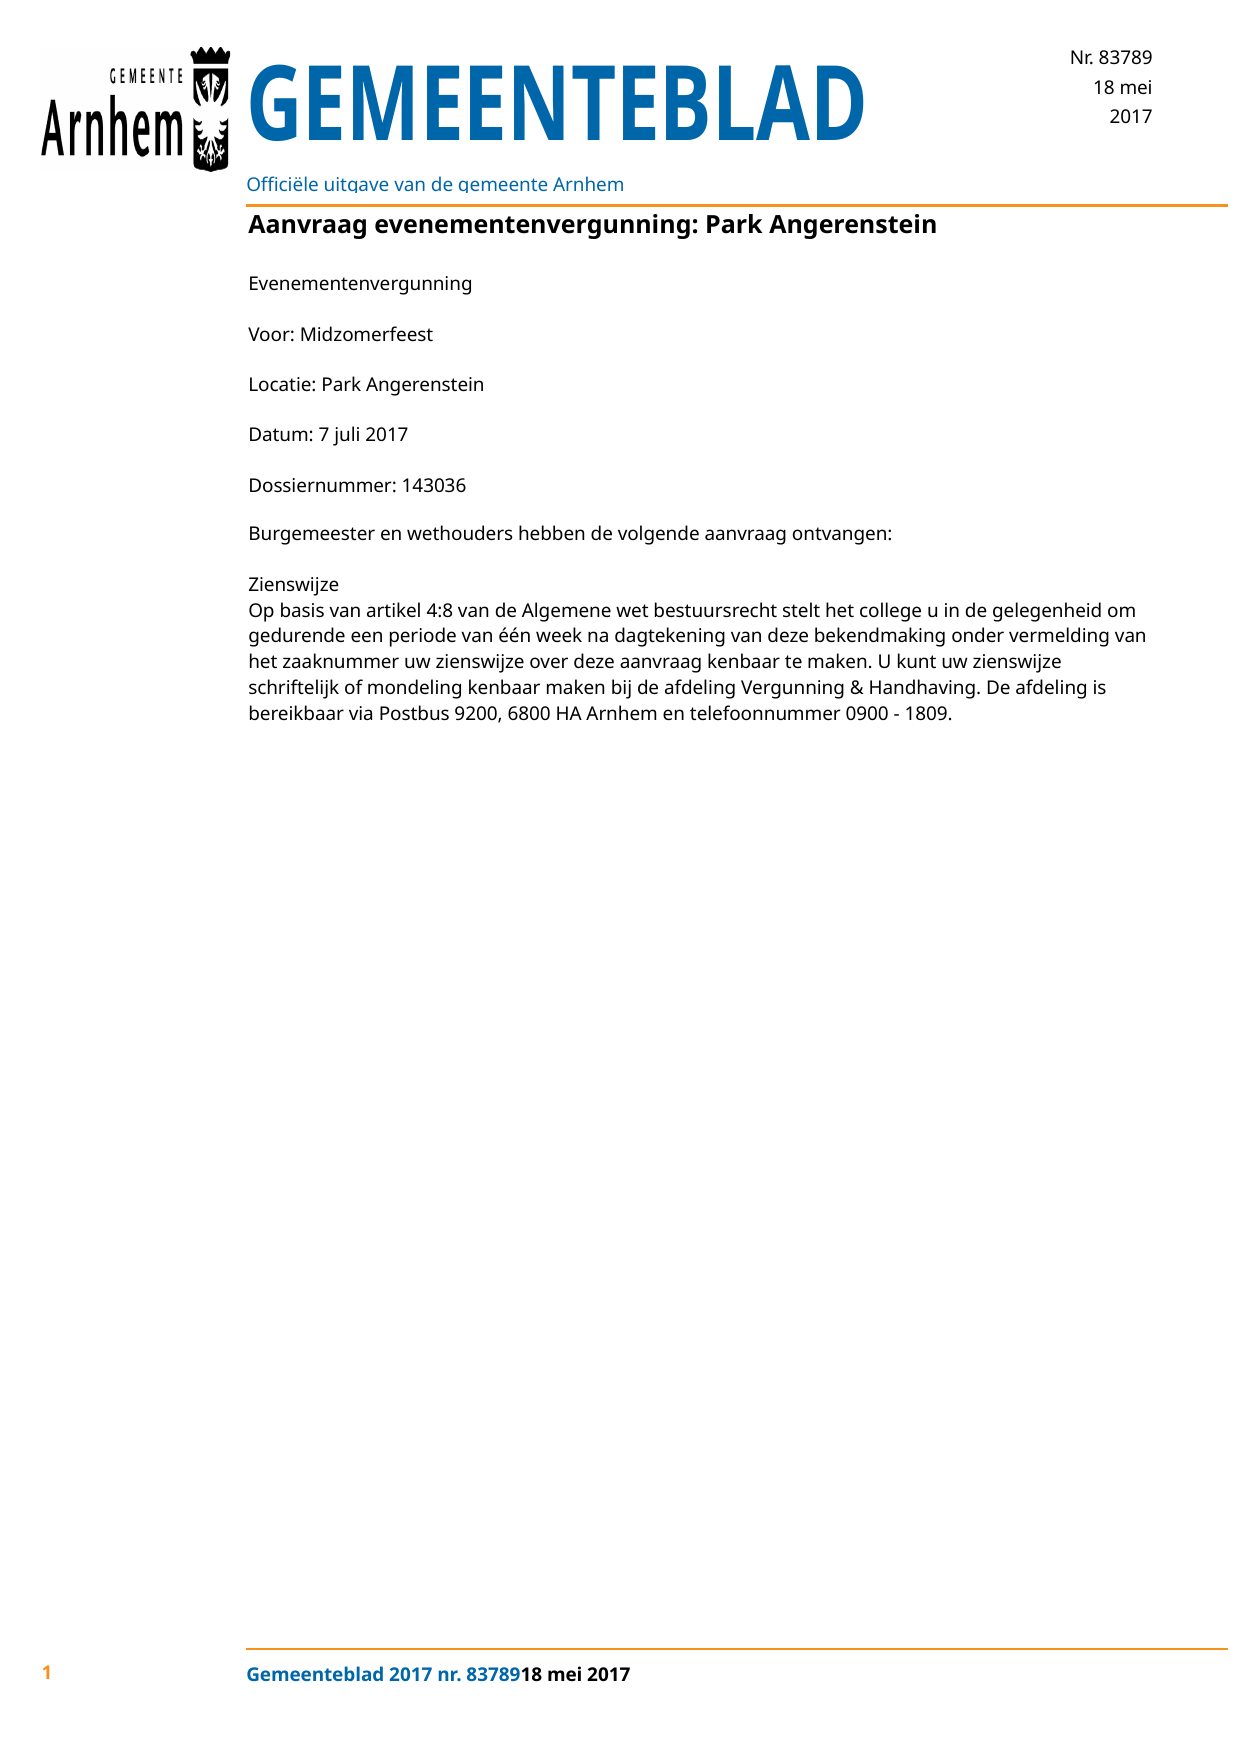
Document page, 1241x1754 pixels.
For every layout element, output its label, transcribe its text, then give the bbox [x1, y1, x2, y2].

text Dossiernummer: 143036 [248, 472, 1152, 498]
text Datum: 7 juli 2017 [248, 422, 1152, 447]
text Locatie: Park Angerenstein [248, 371, 1152, 397]
picture [41, 47, 231, 172]
text Zienswijze [248, 571, 1152, 597]
text Evenementenvergunning [248, 270, 1152, 296]
text Voor: Midzomerfeest [248, 321, 1152, 346]
text Op basis van artikel 4:8 van de Algemene wet bestuursrecht stelt het college u in de gelegenheid om gedurende een periode van één week na dagtekening van deze bekendmaking onder vermelding van het zaaknummer uw zienswijze over deze aanvraag kenbaar te maken. U kunt uw zienswijze schriftelijk of mondeling kenbaar maken bij de afdeling Vergunning & Handhaving. De afdeling is bereikbaar via Postbus 9200, 6800 HA Arnhem en telefoonnummer 0900 - 1809. [248, 597, 1152, 726]
text Burgemeester en wethouders hebben de volgende aanvraag ontvangen: [248, 520, 1152, 546]
text Aanvraag evenementenvergunning: Park Angerenstein [248, 207, 1152, 241]
